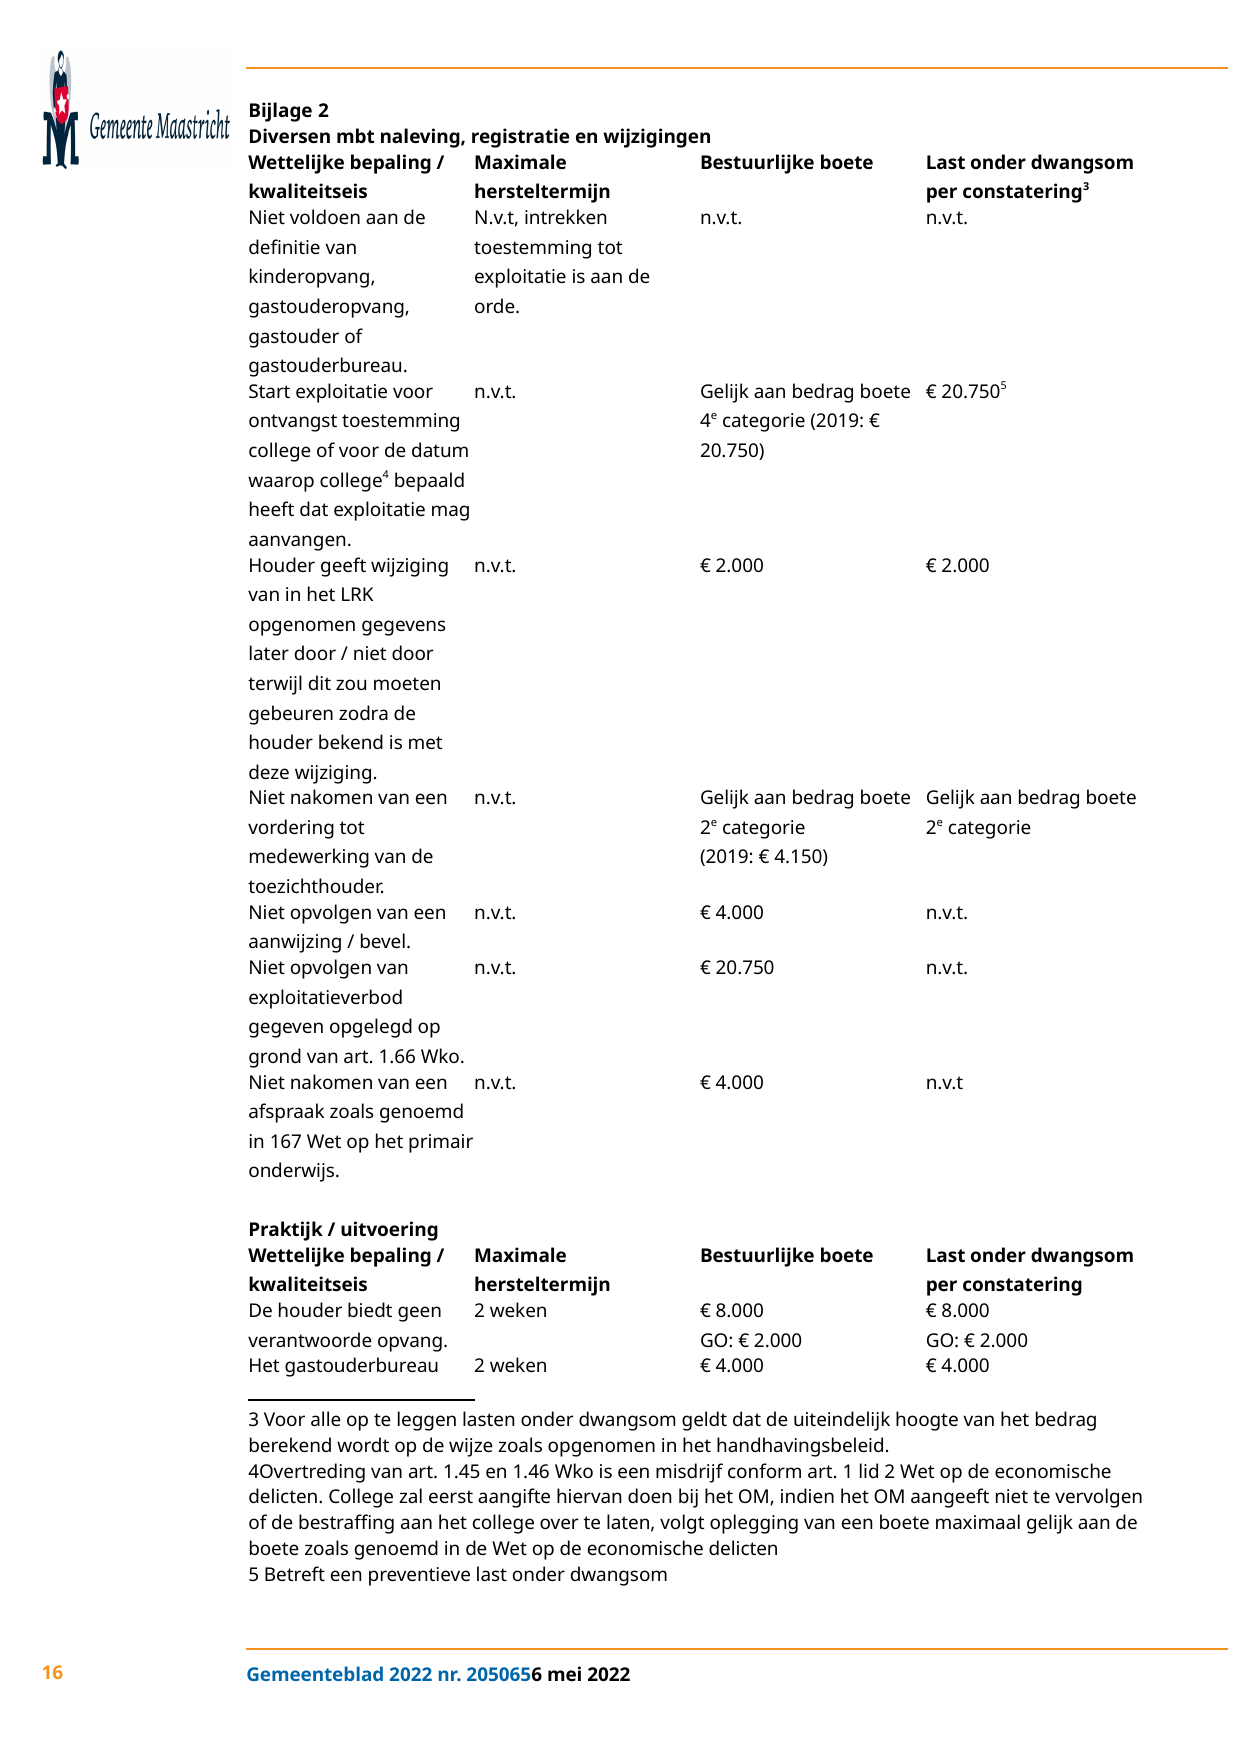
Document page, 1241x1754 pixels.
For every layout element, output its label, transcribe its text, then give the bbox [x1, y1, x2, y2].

table_cell Maximale hersteltermijn [474, 149, 700, 204]
table_cell Niet opvolgen van exploitatieverbod gegeven opgelegd op grond van art. 1.66 Wko. [248, 954, 474, 1069]
table_cell n.v.t. [474, 552, 700, 784]
table_cell Niet opvolgen van een aanwijzing / bevel. [248, 899, 474, 954]
table_cell Gelijk aan bedrag boete 2e categorie (2019: € 4.150) [700, 785, 926, 899]
table_cell n.v.t [926, 1069, 1152, 1183]
table_cell n.v.t. [474, 899, 700, 954]
table_cell Gelijk aan bedrag boete 4e categorie (2019: € 20.750) [700, 378, 926, 552]
table_cell n.v.t. [926, 899, 1152, 954]
table_cell € 20.750 [700, 954, 926, 1069]
table_cell De houder biedt geen verantwoorde opvang. [248, 1297, 474, 1353]
table_cell Wettelijke bepaling / kwaliteitseis [248, 1242, 474, 1297]
table_header Diversen mbt naleving, registratie en wijzigingen [248, 124, 1152, 149]
table_cell Niet nakomen van een afspraak zoals genoemd in 167 Wet op het primair onderwijs. [248, 1069, 474, 1183]
table_cell € 20.750 [926, 378, 1152, 552]
table_cell € 4.000 [700, 1069, 926, 1183]
table_cell n.v.t. [474, 954, 700, 1069]
table_cell € 4.000 [700, 899, 926, 954]
table_cell n.v.t. [926, 954, 1152, 1069]
table_cell Gelijk aan bedrag boete 2e categorie [926, 785, 1152, 899]
table_cell n.v.t. [926, 205, 1152, 378]
table_cell € 4.000 [926, 1353, 1152, 1378]
table_cell Wettelijke bepaling / kwaliteitseis [248, 149, 474, 204]
table_cell Niet voldoen aan de definitie van kinderopvang, gastouderopvang, gastouder of gastouderbureau. [248, 205, 474, 378]
table_cell Houder geeft wijziging van in het LRK opgenomen gegevens later door / niet door terwijl dit zou moeten gebeuren zodra de houder bekend is met deze wijziging. [248, 552, 474, 784]
table_cell € 8.000 GO: € 2.000 [926, 1297, 1152, 1353]
table_cell € 8.000 GO: € 2.000 [700, 1297, 926, 1353]
table_cell 2 weken [474, 1353, 700, 1378]
table_cell Last onder dwangsom per constatering [926, 149, 1152, 204]
table_header Praktijk / uitvoering [248, 1216, 474, 1242]
table_cell n.v.t. [474, 378, 700, 552]
table_cell n.v.t. [700, 205, 926, 378]
table_cell Last onder dwangsom per constatering [926, 1242, 1152, 1297]
table_cell Bestuurlijke boete [700, 149, 926, 204]
table_cell € 4.000 [700, 1353, 926, 1378]
table_header [700, 1216, 926, 1242]
table_cell Het gastouderbureau [248, 1353, 474, 1378]
table_cell € 2.000 [700, 552, 926, 784]
table_header [926, 1216, 1152, 1242]
table_cell Maximale hersteltermijn [474, 1242, 700, 1297]
table_cell n.v.t. [474, 1069, 700, 1183]
table_header [474, 1216, 700, 1242]
picture [41, 47, 231, 172]
table_cell € 2.000 [926, 552, 1152, 784]
text Bijlage 2 [248, 95, 1152, 123]
table_cell Start exploitatie voor ontvangst toestemming college of voor de datum waarop college bepaald heeft dat exploitatie mag aanvangen. [248, 378, 474, 552]
table_cell N.v.t, intrekken toestemming tot exploitatie is aan de orde. [474, 205, 700, 378]
table_cell 2 weken [474, 1297, 700, 1353]
table_cell n.v.t. [474, 785, 700, 899]
table_cell Niet nakomen van een vordering tot medewerking van de toezichthouder. [248, 785, 474, 899]
table_cell Bestuurlijke boete [700, 1242, 926, 1297]
